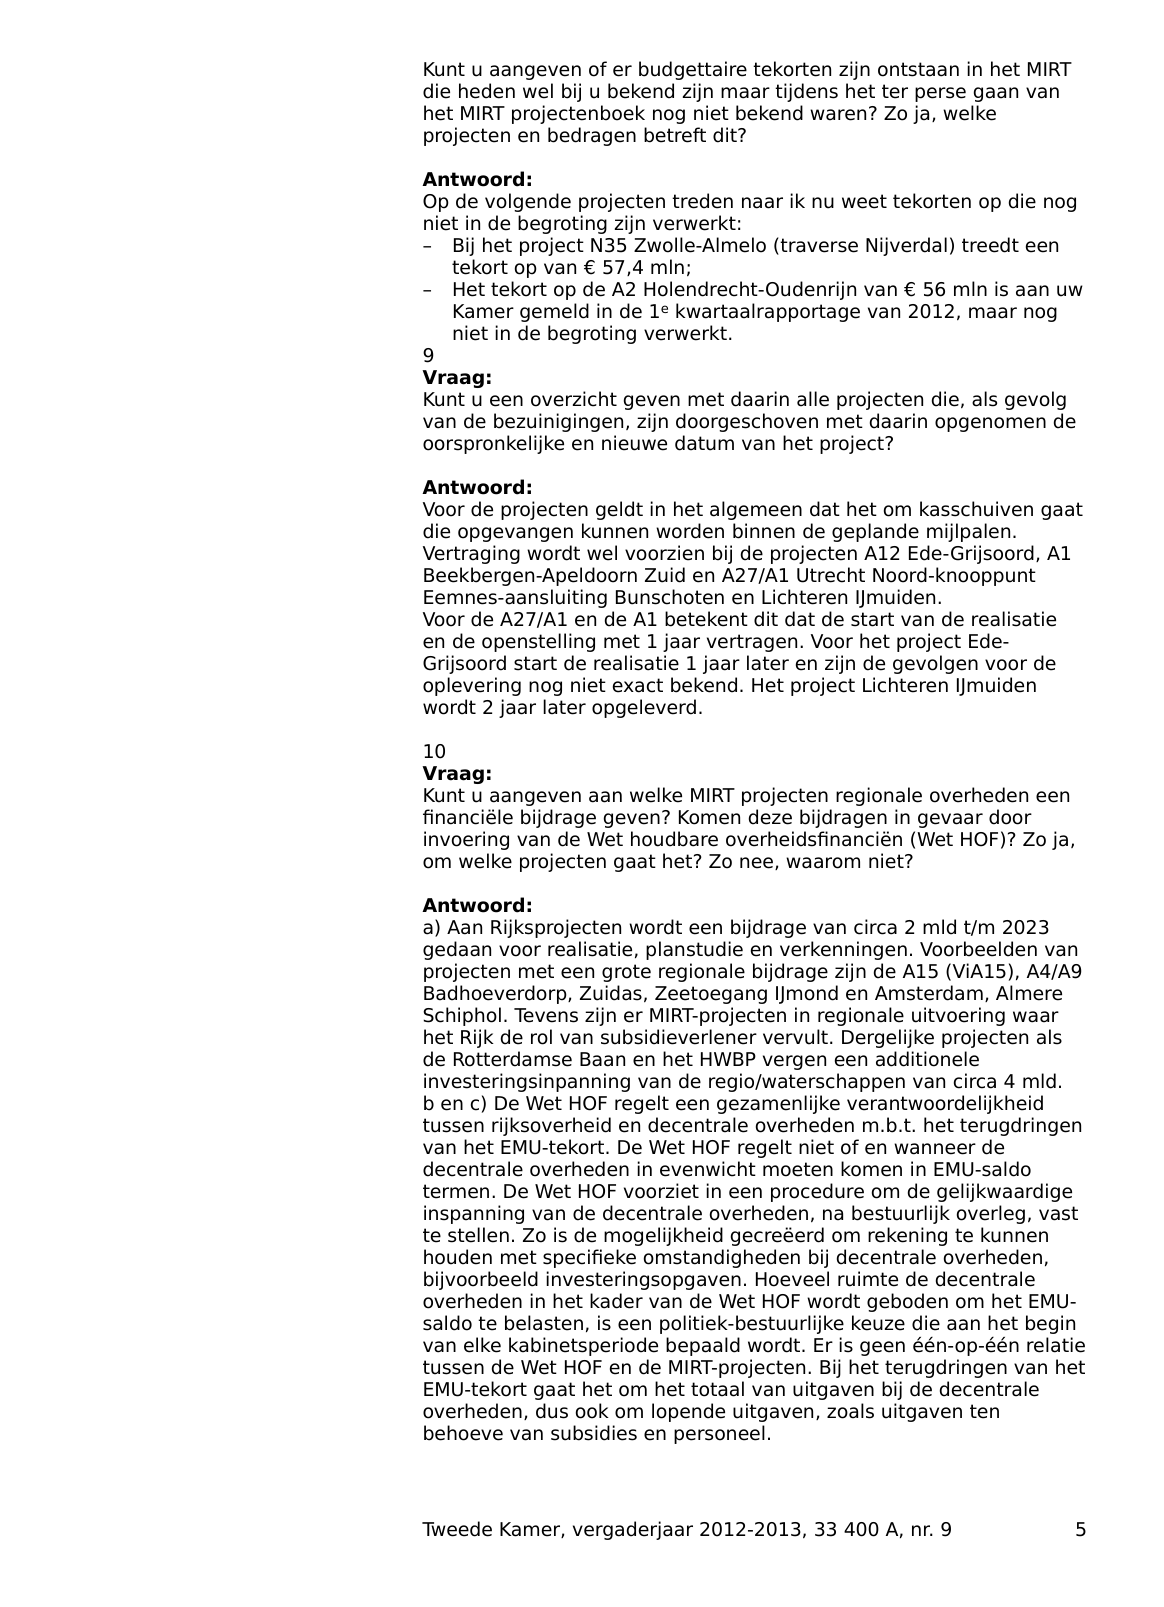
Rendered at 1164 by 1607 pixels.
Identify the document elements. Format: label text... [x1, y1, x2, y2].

text Kunt u een overzicht geven met daarin alle projecten die, als gevolg van de bezuinigingen, zijn doorgeschoven met daarin opgenomen de oorspronkelijke en nieuwe datum van het project? [422, 389, 1087, 455]
text Kunt u aangeven aan welke MIRT projecten regionale overheden een financiële bijdrage geven? Komen deze bijdragen in gevaar door invoering van de Wet houdbare overheidsfinanciën (Wet HOF)? Zo ja, om welke projecten gaat het? Zo nee, waarom niet? [422, 785, 1087, 873]
text – Bij het project N35 Zwolle-Almelo (traverse Nijverdal) treedt een tekort op van € 57,4 mln; [422, 235, 1087, 279]
text a) Aan Rijksprojecten wordt een bijdrage van circa 2 mld t/m 2023 gedaan voor realisatie, planstudie en verkenningen. Voorbeelden van projecten met een grote regionale bijdrage zijn de A15 (ViA15), A4/A9 Badhoeverdorp, Zuidas, Zeetoegang IJmond en Amsterdam, Almere Schiphol. Tevens zijn er MIRT-projecten in regionale uitvoering waar het Rijk de rol van subsidieverlener vervult. Dergelijke projecten als de Rotterdamse Baan en het HWBP vergen een additionele investeringsinpanning van de regio/waterschappen van circa 4 mld. [422, 917, 1087, 1093]
text Op de volgende projecten treden naar ik nu weet tekorten op die nog niet in de begroting zijn verwerkt: [422, 191, 1087, 235]
text Antwoord: [422, 477, 1087, 499]
text Vraag: [422, 763, 1087, 785]
text – Het tekort op de A2 Holendrecht-Oudenrijn van € 56 mln is aan uw Kamer gemeld in de 1e kwartaalrapportage van 2012, maar nog niet in de begroting verwerkt. [422, 279, 1087, 345]
text Vraag: [422, 367, 1087, 389]
text 10 [422, 741, 1087, 763]
text Antwoord: [422, 895, 1087, 917]
text b en c) De Wet HOF regelt een gezamenlijke verantwoordelijkheid tussen rijksoverheid en decentrale overheden m.b.t. het terugdringen van het EMU-tekort. De Wet HOF regelt niet of en wanneer de decentrale overheden in evenwicht moeten komen in EMU-saldo termen. De Wet HOF voorziet in een procedure om de gelijkwaardige inspanning van de decentrale overheden, na bestuurlijk overleg, vast te stellen. Zo is de mogelijkheid gecreëerd om rekening te kunnen houden met specifieke omstandigheden bij decentrale overheden, bijvoorbeeld investeringsopgaven. Hoeveel ruimte de decentrale overheden in het kader van de Wet HOF wordt geboden om het EMU-saldo te belasten, is een politiek-bestuurlijke keuze die aan het begin van elke kabinetsperiode bepaald wordt. Er is geen één-op-één relatie tussen de Wet HOF en de MIRT-projecten. Bij het terugdringen van het EMU-tekort gaat het om het totaal van uitgaven bij de decentrale overheden, dus ook om lopende uitgaven, zoals uitgaven ten behoeve van subsidies en personeel. [422, 1093, 1087, 1444]
text Voor de A27/A1 en de A1 betekent dit dat de start van de realisatie en de openstelling met 1 jaar vertragen. Voor het project Ede-Grijsoord start de realisatie 1 jaar later en zijn de gevolgen voor de oplevering nog niet exact bekend. Het project Lichteren IJmuiden wordt 2 jaar later opgeleverd. [422, 609, 1087, 719]
text Kunt u aangeven of er budgettaire tekorten zijn ontstaan in het MIRT die heden wel bij u bekend zijn maar tijdens het ter perse gaan van het MIRT projectenboek nog niet bekend waren? Zo ja, welke projecten en bedragen betreft dit? [422, 59, 1087, 147]
text Antwoord: [422, 169, 1087, 191]
text 9 [422, 345, 1087, 367]
text Voor de projecten geldt in het algemeen dat het om kasschuiven gaat die opgevangen kunnen worden binnen de geplande mijlpalen. Vertraging wordt wel voorzien bij de projecten A12 Ede-Grijsoord, A1 Beekbergen-Apeldoorn Zuid en A27/A1 Utrecht Noord-knooppunt Eemnes-aansluiting Bunschoten en Lichteren IJmuiden. [422, 499, 1087, 609]
